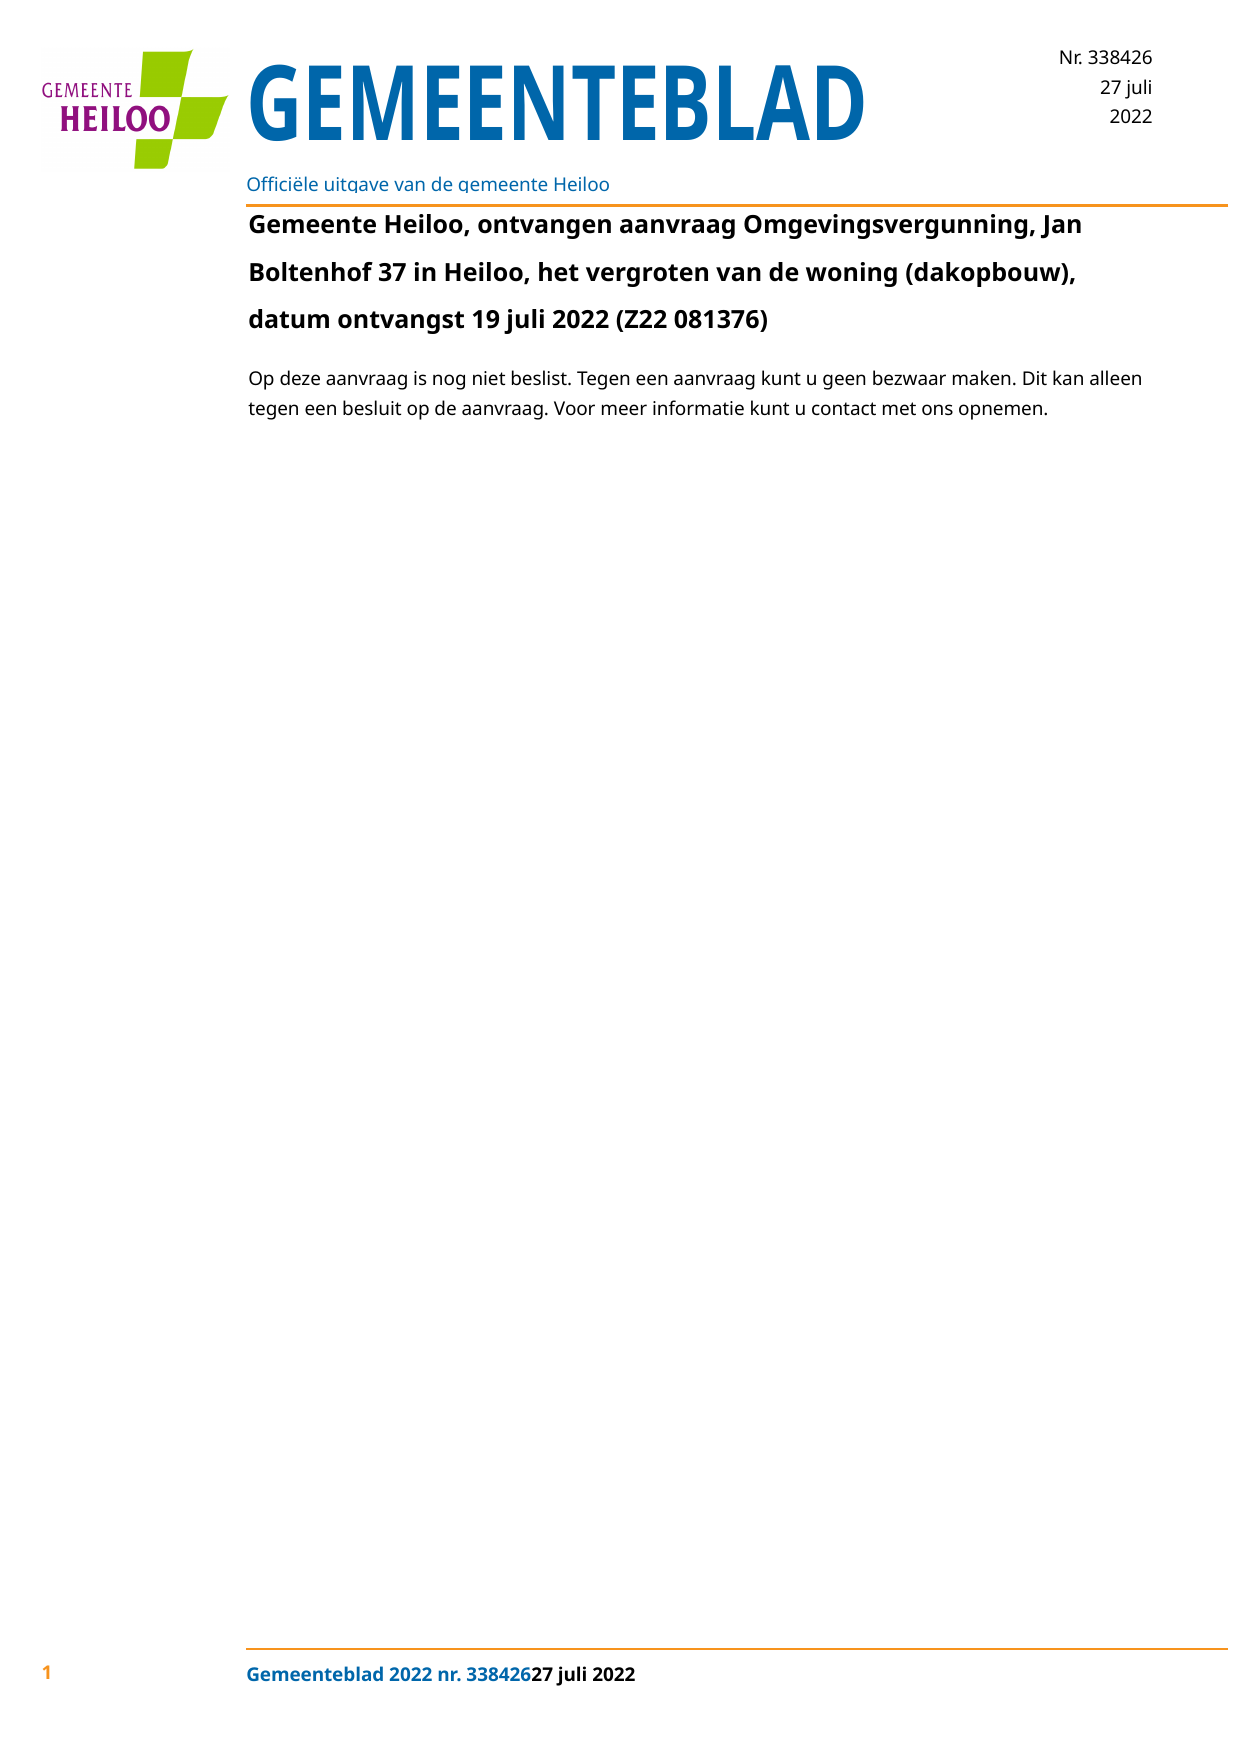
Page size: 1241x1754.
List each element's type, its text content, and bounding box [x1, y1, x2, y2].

text Gemeente Heiloo, ontvangen aanvraag Omgevingsvergunning, Jan Boltenhof 37 in Heiloo, het vergroten van de woning (dakopbouw), datum ontvangst 19 juli 2022 (Z22 081376) [248, 207, 1152, 336]
picture [41, 47, 231, 172]
text Op deze aanvraag is nog niet beslist. Tegen een aanvraag kunt u geen bezwaar maken. Dit kan alleen tegen een besluit op de aanvraag. Voor meer informatie kunt u contact met ons opnemen. [248, 366, 1152, 421]
